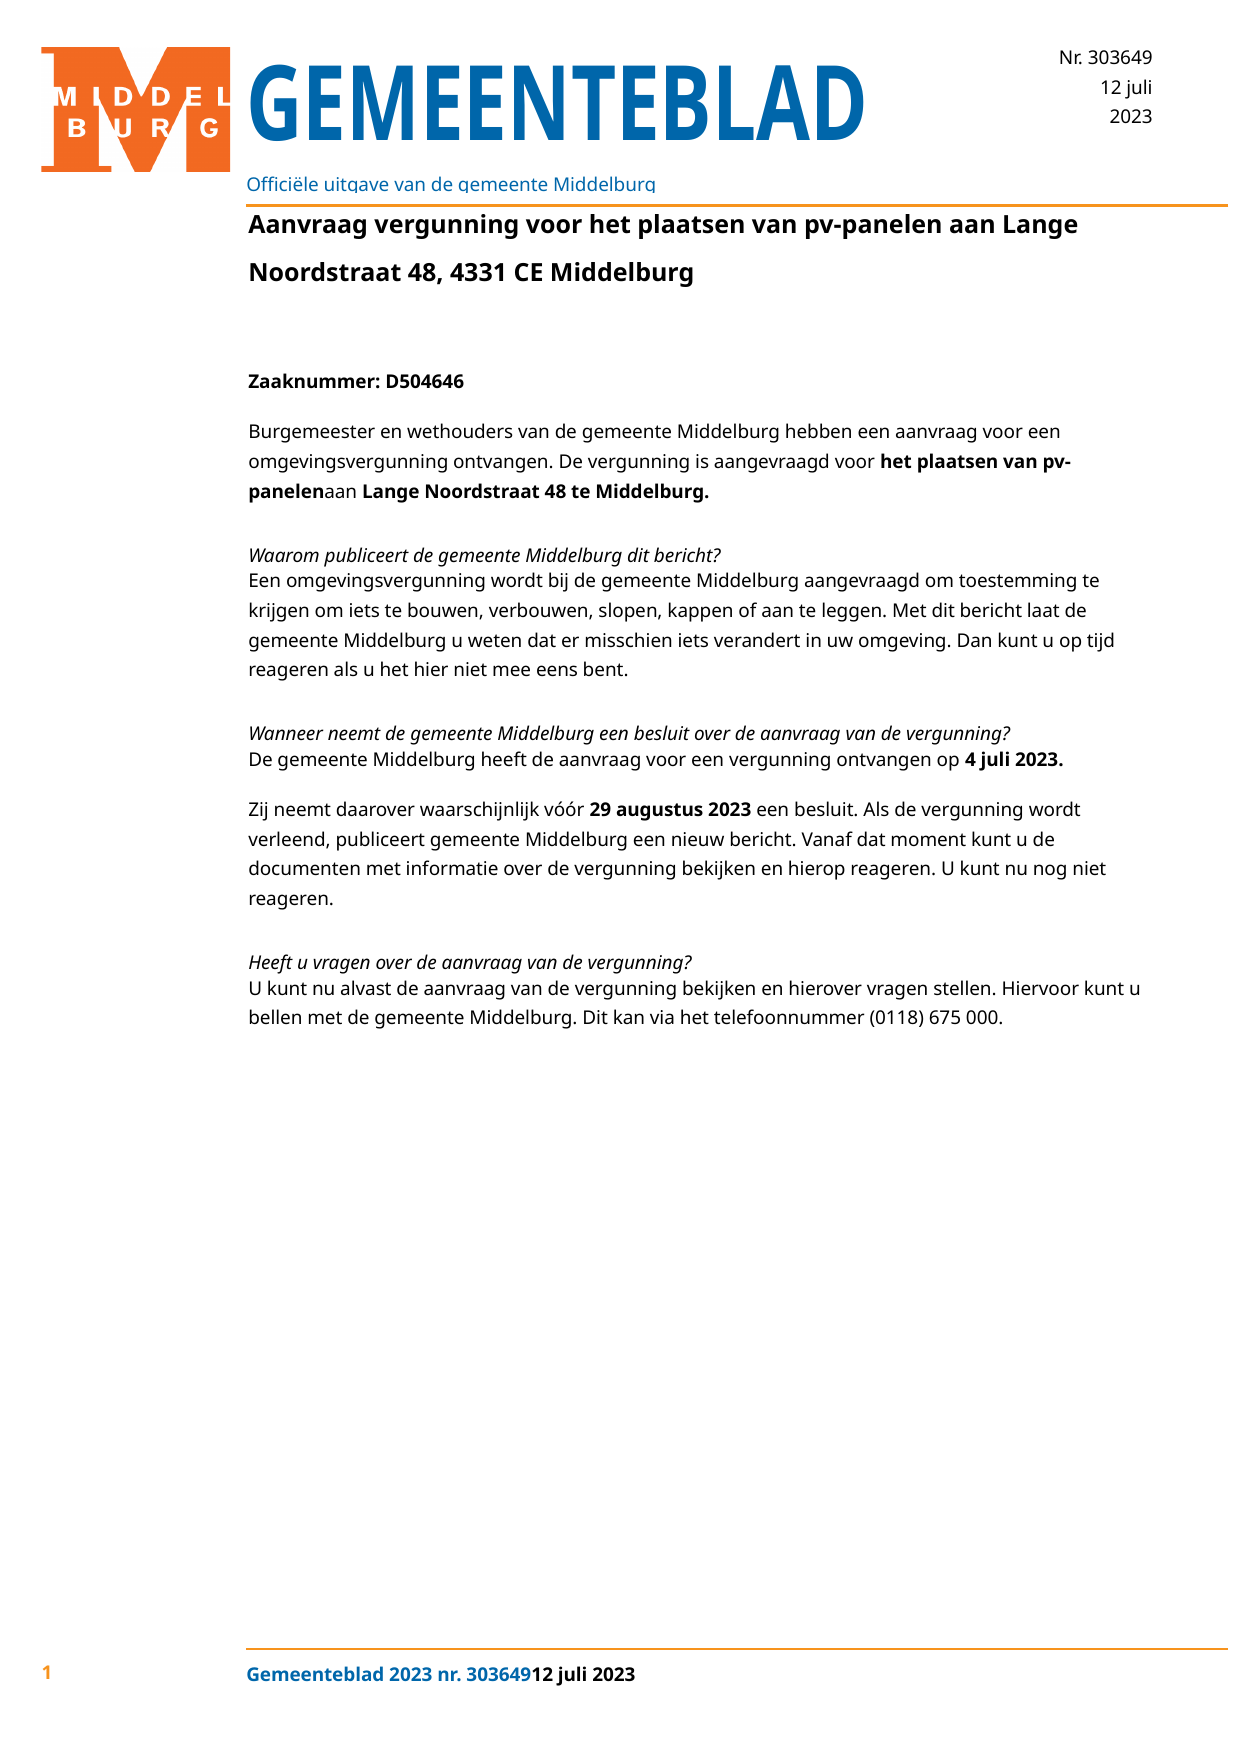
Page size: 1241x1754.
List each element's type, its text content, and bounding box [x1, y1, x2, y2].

text Waarom publiceert de gemeente Middelburg dit bericht? [248, 542, 1152, 568]
picture [41, 47, 231, 172]
text De gemeente Middelburg heeft de aanvraag voor een vergunning ontvangen op 4 juli 2023. [248, 746, 1152, 772]
text Een omgevingsvergunning wordt bij de gemeente Middelburg aangevraagd om toestemming te krijgen om iets te bouwen, verbouwen, slopen, kappen of aan te leggen. Met dit bericht laat de gemeente Middelburg u weten dat er misschien iets verandert in uw omgeving. Dan kunt u op tijd reageren als u het hier niet mee eens bent. [248, 568, 1152, 682]
text Wanneer neemt de gemeente Middelburg een besluit over de aanvraag van de vergunning? [248, 720, 1152, 746]
text Burgemeester en wethouders van de gemeente Middelburg hebben een aanvraag voor een omgevingsvergunning ontvangen. De vergunning is aangevraagd voor het plaatsen van pv-panelenaan Lange Noordstraat 48 te Middelburg. [248, 419, 1152, 504]
text Zaaknummer: D504646 [248, 368, 1152, 394]
text Aanvraag vergunning voor het plaatsen van pv-panelen aan Lange Noordstraat 48, 4331 CE Middelburg [248, 207, 1152, 288]
text U kunt nu alvast de aanvraag van de vergunning bekijken en hierover vragen stellen. Hiervoor kunt u bellen met de gemeente Middelburg. Dit kan via het telefoonnummer (0118) 675 000. [248, 975, 1152, 1030]
text Heeft u vragen over de aanvraag van de vergunning? [248, 949, 1152, 975]
text Zij neemt daarover waarschijnlijk vóór 29 augustus 2023 een besluit. Als de vergunning wordt verleend, publiceert gemeente Middelburg een nieuw bericht. Vanaf dat moment kunt u de documenten met informatie over de vergunning bekijken en hierop reageren. U kunt nu nog niet reageren. [248, 796, 1152, 911]
